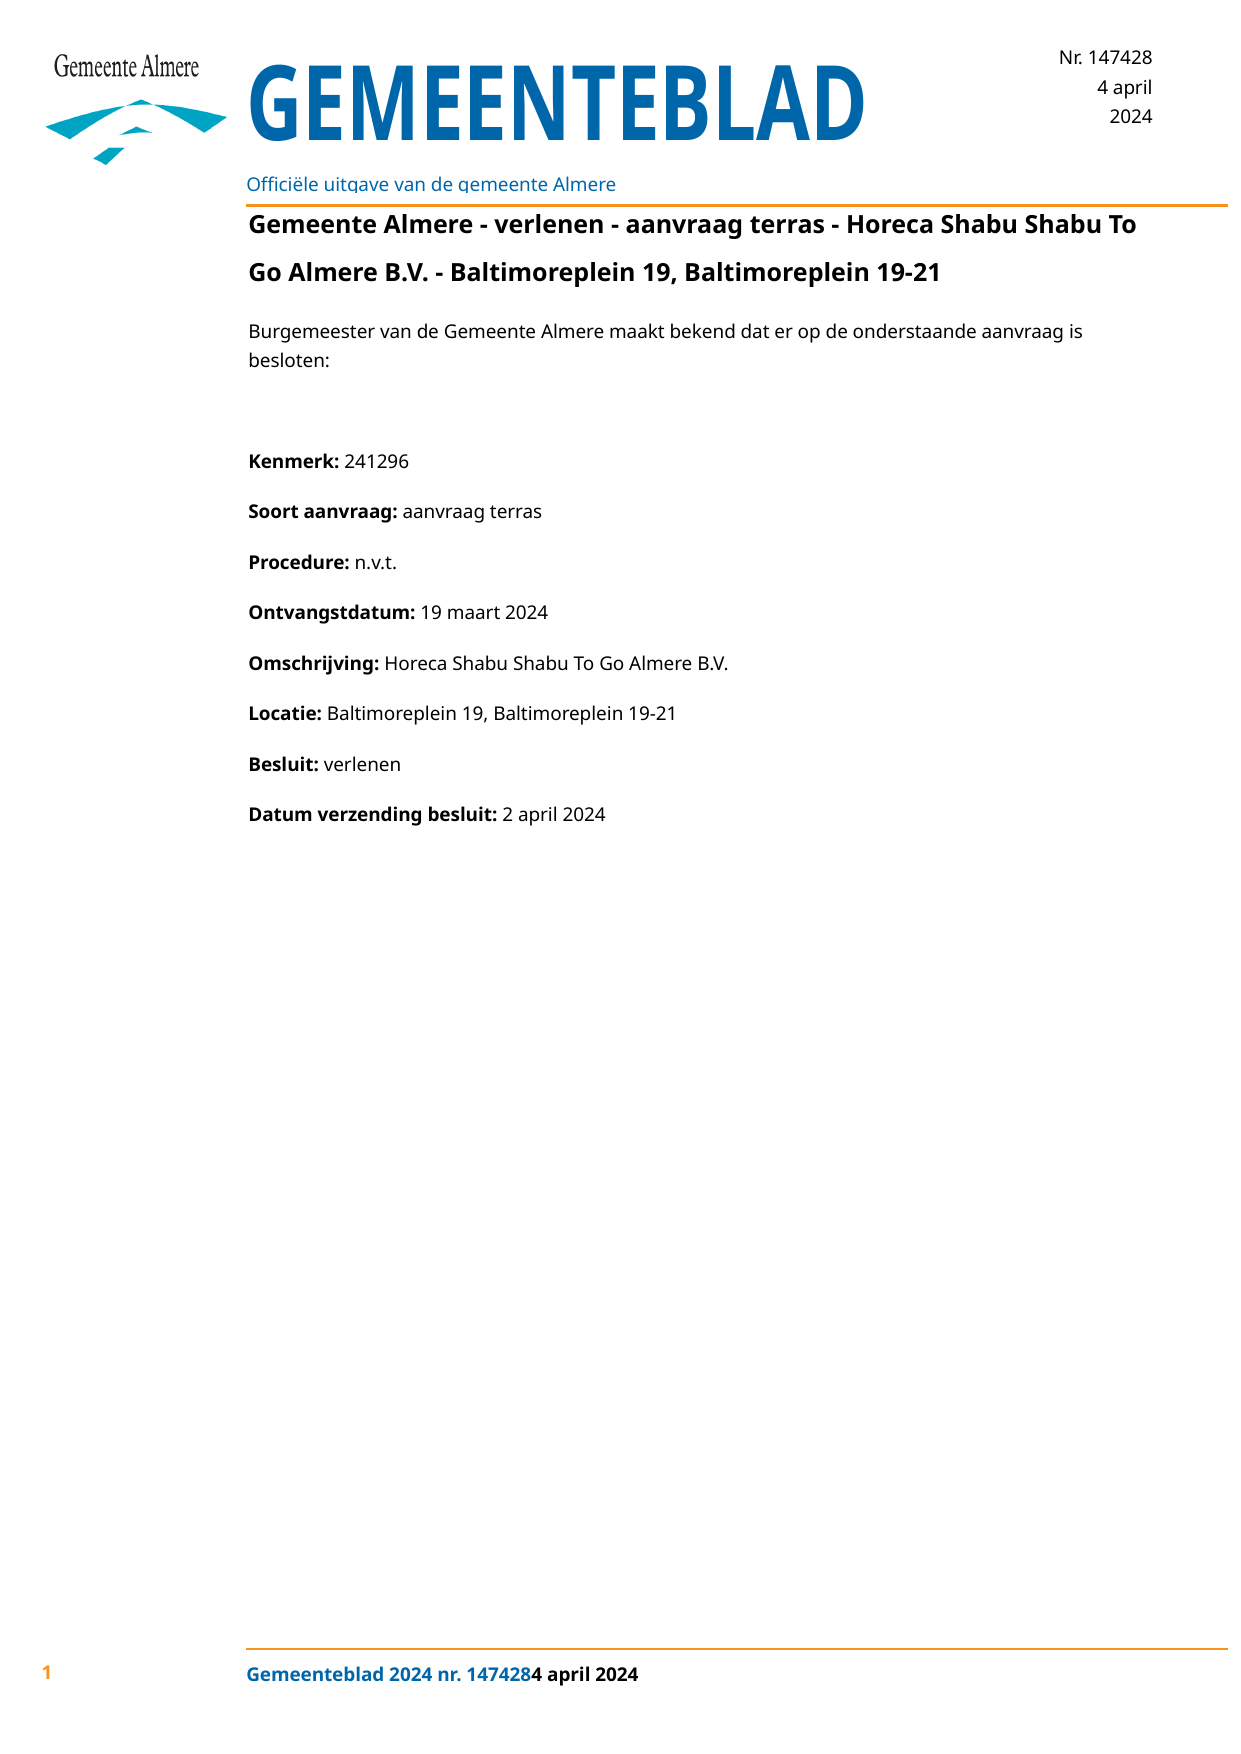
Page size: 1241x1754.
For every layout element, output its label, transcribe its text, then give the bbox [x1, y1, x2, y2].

text Gemeente Almere - verlenen - aanvraag terras - Horeca Shabu Shabu To Go Almere B.V. - Baltimoreplein 19, Baltimoreplein 19-21 [248, 207, 1152, 288]
text Datum verzending besluit: 2 april 2024 [248, 801, 1152, 827]
text Procedure: n.v.t. [248, 549, 1152, 575]
picture [41, 47, 231, 172]
text Omschrijving: Horeca Shabu Shabu To Go Almere B.V. [248, 650, 1152, 676]
text Soort aanvraag: aanvraag terras [248, 499, 1152, 524]
text Besluit: verlenen [248, 751, 1152, 777]
text Locatie: Baltimoreplein 19, Baltimoreplein 19-21 [248, 700, 1152, 726]
text Ontvangstdatum: 19 maart 2024 [248, 599, 1152, 625]
text Kenmerk: 241296 [248, 448, 1152, 474]
text Burgemeester van de Gemeente Almere maakt bekend dat er op de onderstaande aanvraag is besloten: [248, 318, 1152, 373]
